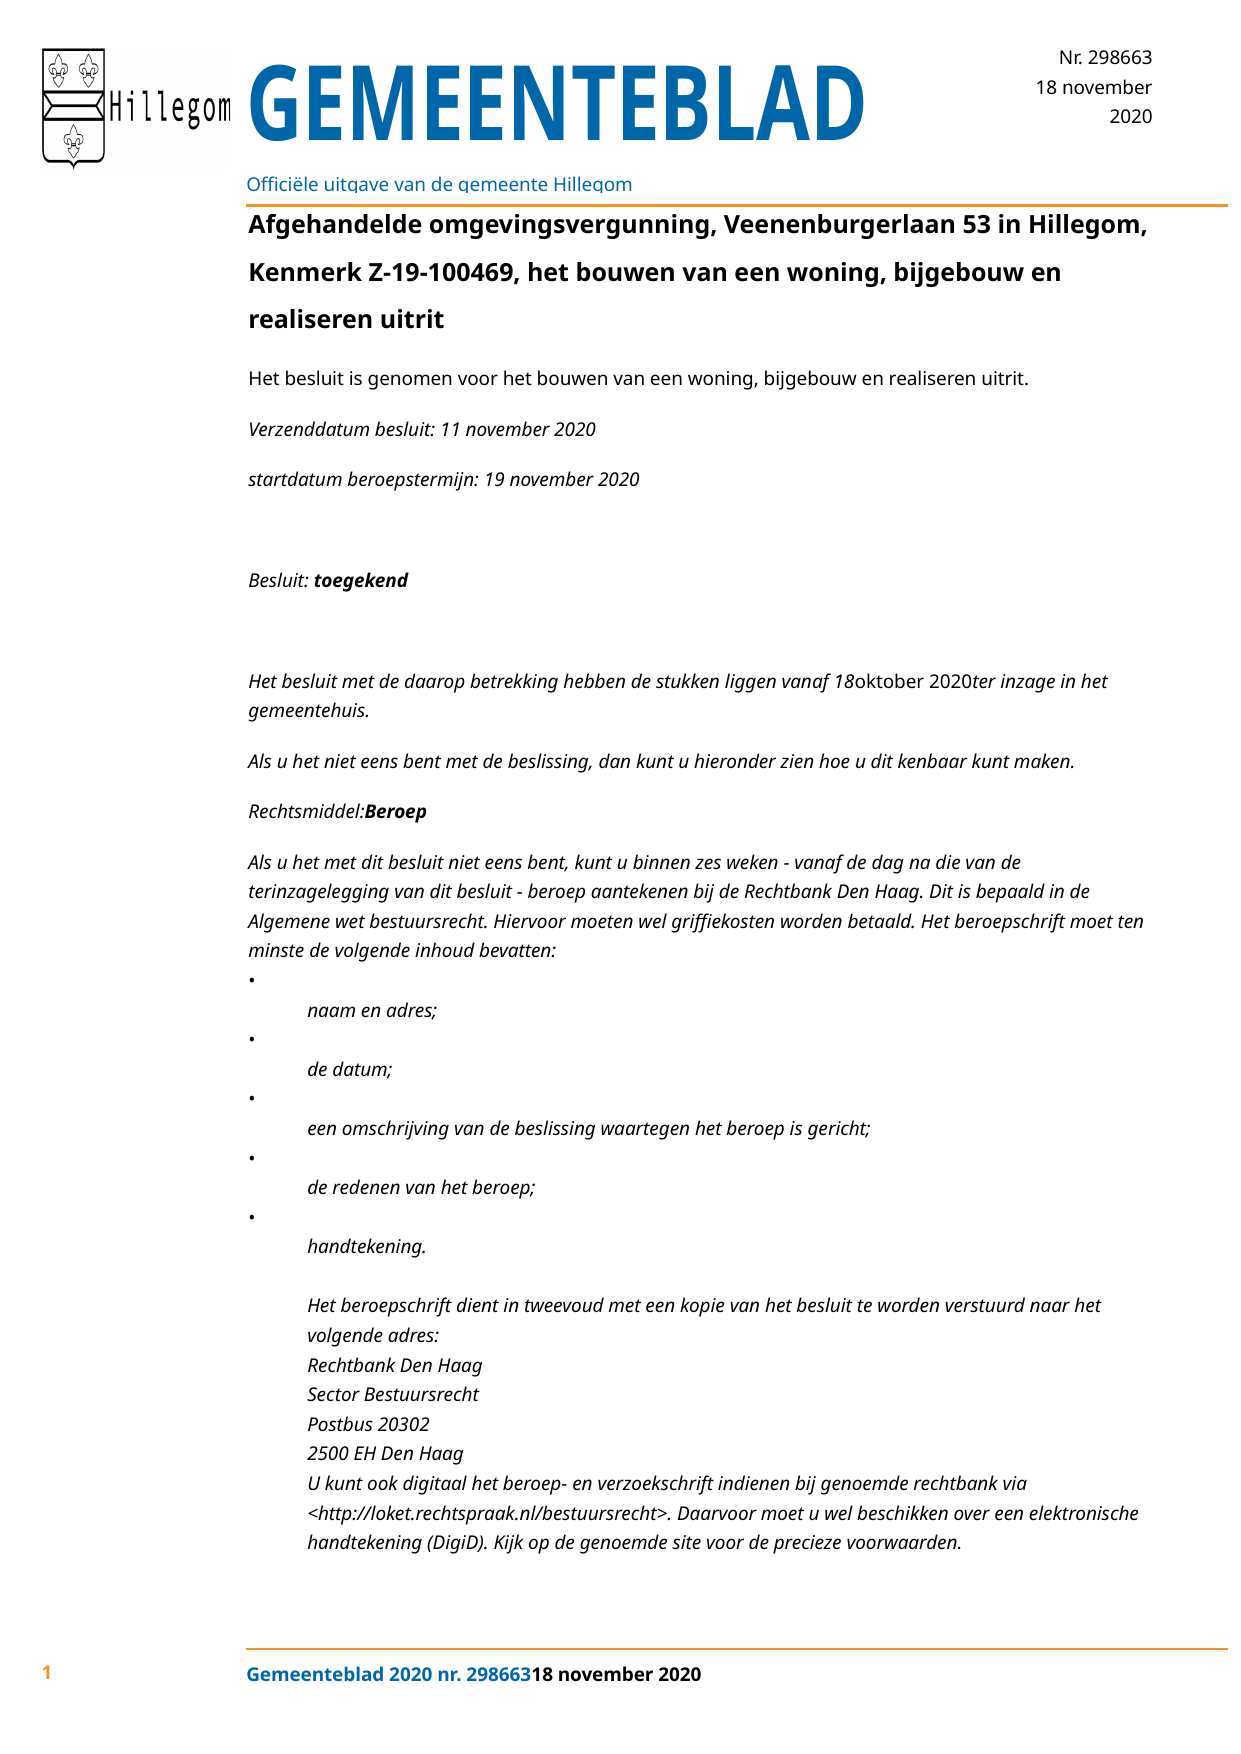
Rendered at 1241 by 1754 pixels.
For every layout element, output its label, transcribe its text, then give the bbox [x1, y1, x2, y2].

list de redenen van het beroep; [248, 1174, 1152, 1200]
text Verzenddatum besluit: 11 november 2020 [248, 416, 1152, 442]
text Rechtsmiddel:Beroep [248, 798, 1152, 824]
text Afgehandelde omgevingsvergunning, Veenenburgerlaan 53 in Hillegom, Kenmerk Z-19-100469, het bouwen van een woning, bijgebouw en realiseren uitrit [248, 207, 1152, 336]
text Besluit: toegekend [248, 567, 1152, 593]
text Als u het met dit besluit niet eens bent, kunt u binnen zes weken - vanaf de dag na die van de terinzagelegging van dit besluit - beroep aantekenen bij de Rechtbank Den Haag. Dit is bepaald in de Algemene wet bestuursrecht. Hiervoor moeten wel griffiekosten worden betaald. Het beroepschrift moet ten minste de volgende inhoud bevatten: [248, 849, 1152, 963]
list Sector Bestuursrecht [248, 1381, 1152, 1407]
list een omschrijving van de beslissing waartegen het beroep is gericht; [248, 1115, 1152, 1141]
list Postbus 20302 [248, 1411, 1152, 1437]
list de datum; [248, 1056, 1152, 1082]
list Rechtbank Den Haag [248, 1352, 1152, 1377]
list naam en adres; [248, 997, 1152, 1022]
list Het beroepschrift dient in tweevoud met een kopie van het besluit te worden verstuurd naar het volgende adres: [248, 1293, 1152, 1348]
list 2500 EH Den Haag [248, 1441, 1152, 1466]
text Als u het niet eens bent met de beslissing, dan kunt u hieronder zien hoe u dit kenbaar kunt maken. [248, 748, 1152, 774]
picture [41, 47, 231, 172]
list handtekening. [248, 1233, 1152, 1259]
list U kunt ook digitaal het beroep- en verzoekschrift indienen bij genoemde rechtbank via <http://loket.rechtspraak.nl/bestuursrecht>. Daarvoor moet u wel beschikken over een elektronische handtekening (DigiD). Kijk op de genoemde site voor de precieze voorwaarden. [248, 1470, 1152, 1555]
text startdatum beroepstermijn: 19 november 2020 [248, 466, 1152, 492]
text Het besluit met de daarop betrekking hebben de stukken liggen vanaf 18oktober 2020ter inzage in het gemeentehuis. [248, 668, 1152, 723]
text Het besluit is genomen voor het bouwen van een woning, bijgebouw en realiseren uitrit. [248, 366, 1152, 391]
